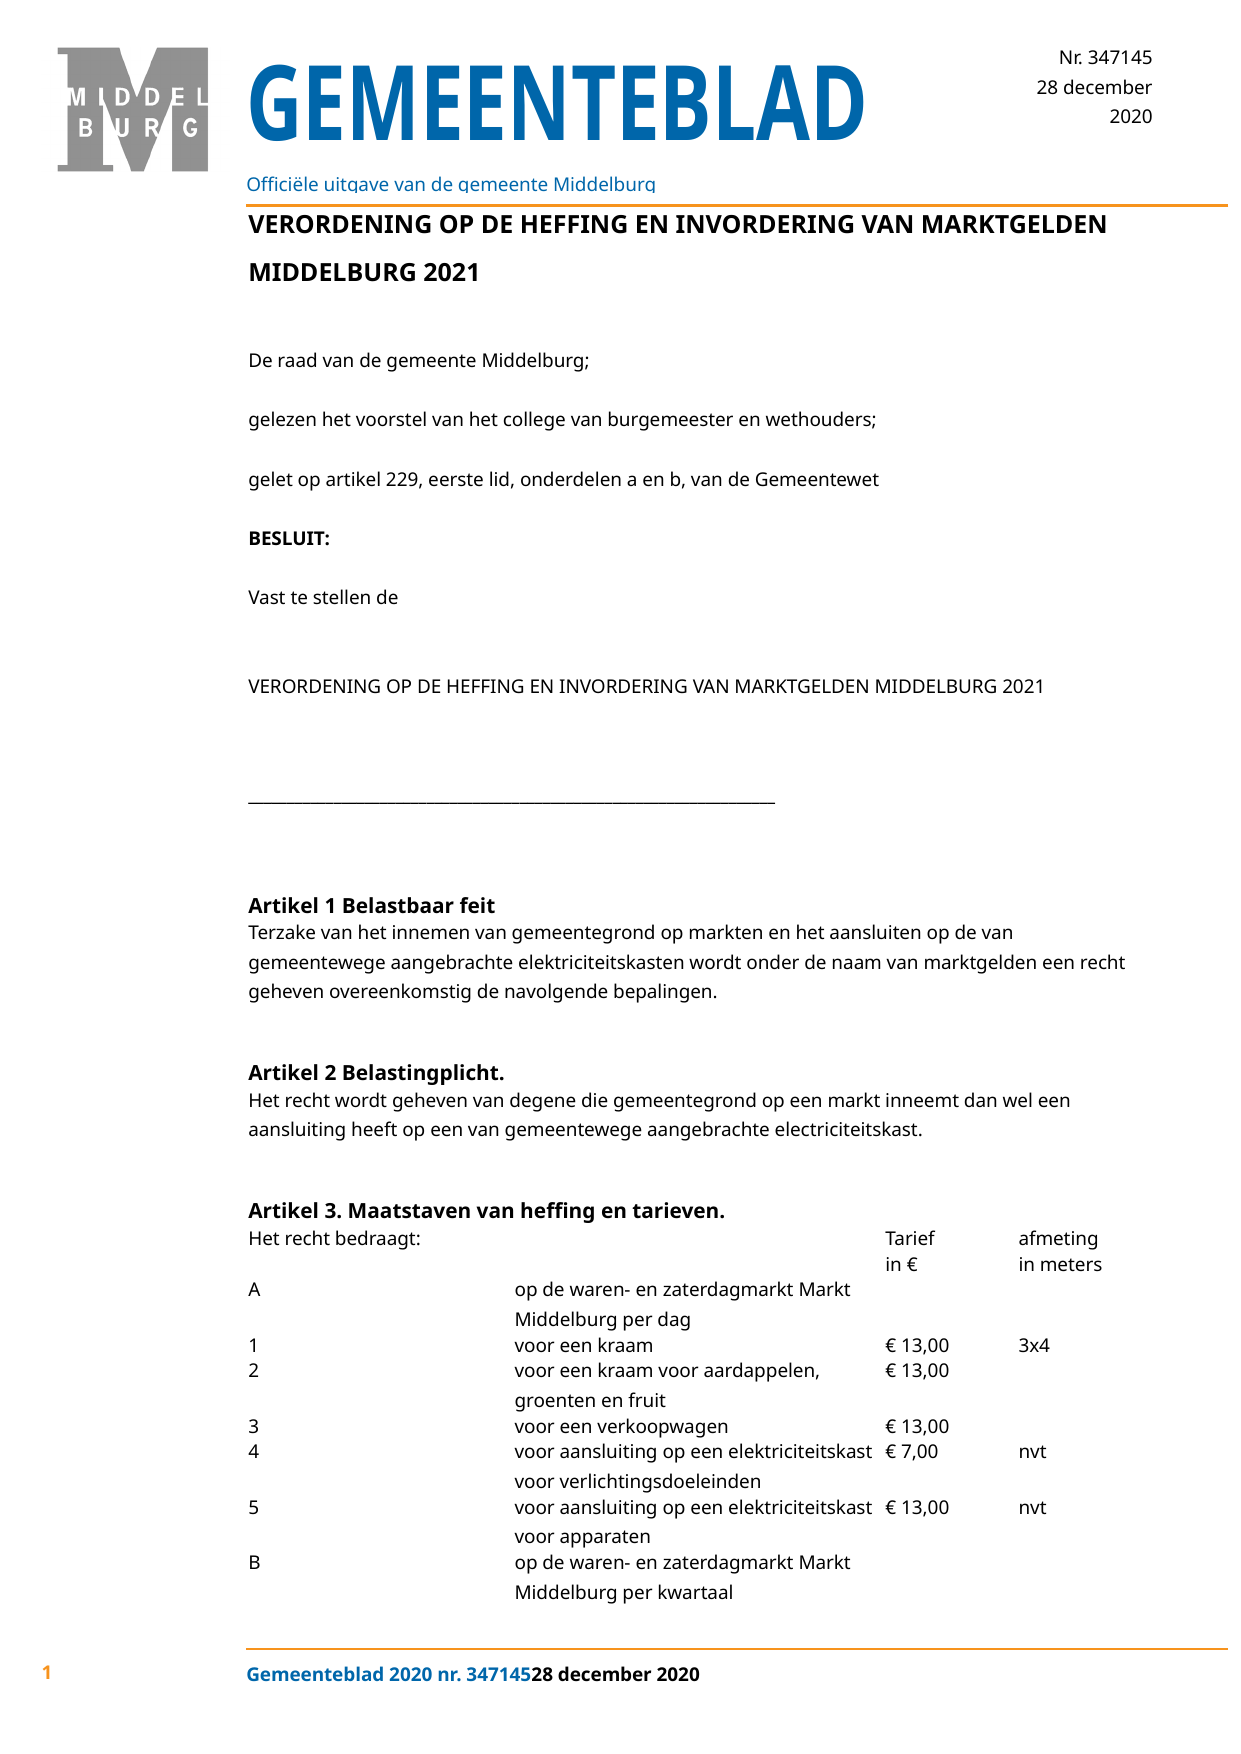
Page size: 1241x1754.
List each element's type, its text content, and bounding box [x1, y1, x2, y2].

picture [41, 47, 231, 172]
text gelezen het voorstel van het college van burgemeester en wethouders; [248, 407, 1152, 432]
table_cell [1018, 1549, 1152, 1604]
table_cell [1018, 1413, 1152, 1439]
table_cell voor aansluiting op een elektriciteitskast voor apparaten [514, 1494, 885, 1549]
table_cell nvt [1018, 1494, 1152, 1549]
text VERORDENING OP DE HEFFING EN INVORDERING VAN MARKTGELDEN MIDDELBURG 2021 [248, 207, 1152, 288]
text Artikel 2 Belastingplicht. [248, 1058, 1152, 1087]
table_cell [885, 1549, 1018, 1604]
text Artikel 1 Belastbaar feit [248, 891, 1152, 919]
table_cell B [248, 1549, 514, 1604]
table_cell 1 [248, 1332, 514, 1358]
table_cell [885, 1277, 1018, 1332]
table_cell op de waren- en zaterdagmarkt Markt Middelburg per dag [514, 1277, 885, 1332]
table_cell [248, 1251, 381, 1277]
text De raad van de gemeente Middelburg; [248, 347, 1152, 373]
table_cell € 13,00 [885, 1494, 1018, 1549]
table_cell 4 [248, 1439, 514, 1494]
text Het recht wordt geheven van degene die gemeentegrond op een markt inneemt dan wel een aansluiting heeft op een van gemeentewege aangebrachte electriciteitskast. [248, 1087, 1152, 1142]
table_cell [1018, 1358, 1152, 1413]
table_header Het recht bedraagt: [248, 1225, 885, 1251]
table_cell voor een kraam voor aardappelen, groenten en fruit [514, 1358, 885, 1413]
text BESLUIT: [248, 525, 1152, 551]
table_cell € 13,00 [885, 1413, 1018, 1439]
table_cell 3x4 [1018, 1332, 1152, 1358]
table_cell € 13,00 [885, 1332, 1018, 1358]
table_header afmeting [1018, 1225, 1152, 1251]
text VERORDENING OP DE HEFFING EN INVORDERING VAN MARKTGELDEN MIDDELBURG 2021 [248, 673, 1152, 699]
text Terzake van het innemen van gemeentegrond op markten en het aansluiten op de van gemeentewege aangebrachte elektriciteitskasten wordt onder de naam van marktgelden een recht geheven overeenkomstig de navolgende bepalingen. [248, 919, 1152, 1004]
text ____________________________________________________________________ [248, 781, 1152, 807]
table_cell [1018, 1277, 1152, 1332]
table_cell voor een verkoopwagen [514, 1413, 885, 1439]
text Artikel 3. Maatstaven van heffing en tarieven. [248, 1197, 1152, 1225]
table_cell [381, 1251, 885, 1277]
table_cell in € [885, 1251, 1018, 1277]
table_cell op de waren- en zaterdagmarkt Markt Middelburg per kwartaal [514, 1549, 885, 1604]
table_cell 2 [248, 1358, 514, 1413]
table_cell nvt [1018, 1439, 1152, 1494]
table_cell € 13,00 [885, 1358, 1018, 1413]
table_cell voor aansluiting op een elektriciteitskast voor verlichtingsdoeleinden [514, 1439, 885, 1494]
table_cell voor een kraam [514, 1332, 885, 1358]
table_cell 3 [248, 1413, 514, 1439]
table_cell 5 [248, 1494, 514, 1549]
table_cell A [248, 1277, 514, 1332]
table_cell € 7,00 [885, 1439, 1018, 1494]
text Vast te stellen de [248, 584, 1152, 610]
text gelet op artikel 229, eerste lid, onderdelen a en b, van de Gemeentewet [248, 466, 1152, 492]
table_header Tarief [885, 1225, 1018, 1251]
table_cell in meters [1018, 1251, 1152, 1277]
